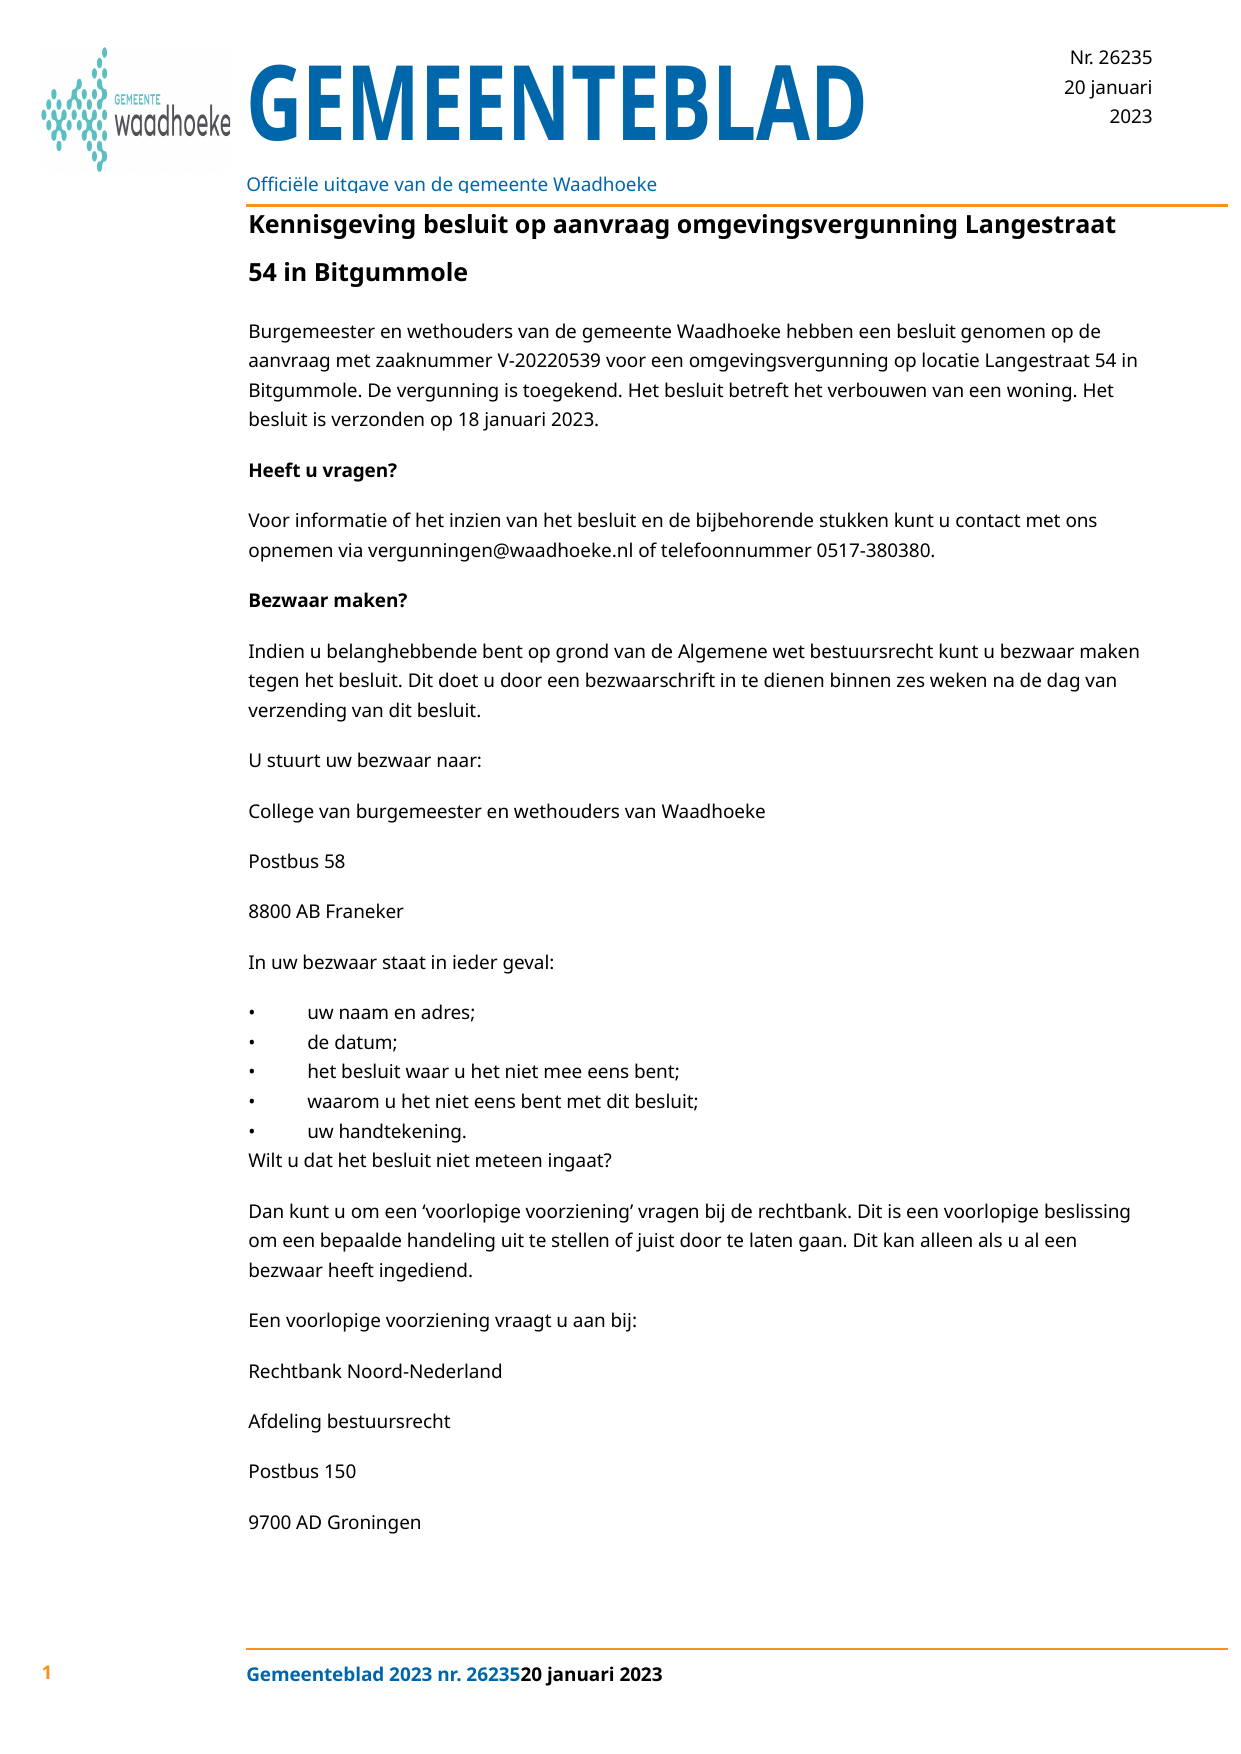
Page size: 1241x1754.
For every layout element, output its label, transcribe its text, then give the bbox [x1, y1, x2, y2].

list uw handtekening. [248, 1118, 1152, 1144]
list waarom u het niet eens bent met dit besluit; [248, 1088, 1152, 1114]
picture [41, 47, 231, 172]
text U stuurt uw bezwaar naar: [248, 747, 1152, 773]
text Kennisgeving besluit op aanvraag omgevingsvergunning Langestraat 54 in Bitgummole [248, 207, 1152, 288]
text Dan kunt u om een ‘voorlopige voorziening’ vragen bij de rechtbank. Dit is een voorlopige beslissing om een bepaalde handeling uit te stellen of juist door te laten gaan. Dit kan alleen als u al een bezwaar heeft ingediend. [248, 1198, 1152, 1283]
text Afdeling bestuursrecht [248, 1408, 1152, 1434]
text Voor informatie of het inzien van het besluit en de bijbehorende stukken kunt u contact met ons opnemen via vergunningen@waadhoeke.nl of telefoonnummer 0517-380380. [248, 507, 1152, 563]
text Heeft u vragen? [248, 457, 1152, 483]
text 8800 AB Franeker [248, 899, 1152, 924]
text 9700 AD Groningen [248, 1509, 1152, 1535]
text Postbus 150 [248, 1459, 1152, 1484]
text Burgemeester en wethouders van de gemeente Waadhoeke hebben een besluit genomen op de aanvraag met zaaknummer V-20220539 voor een omgevingsvergunning op locatie Langestraat 54 in Bitgummole. De vergunning is toegekend. Het besluit betreft het verbouwen van een woning. Het besluit is verzonden op 18 januari 2023. [248, 318, 1152, 432]
list de datum; [248, 1029, 1152, 1055]
text Indien u belanghebbende bent op grond van de Algemene wet bestuursrecht kunt u bezwaar maken tegen het besluit. Dit doet u door een bezwaarschrift in te dienen binnen zes weken na de dag van verzending van dit besluit. [248, 638, 1152, 723]
text Een voorlopige voorziening vraagt u aan bij: [248, 1307, 1152, 1333]
text In uw bezwaar staat in ieder geval: [248, 949, 1152, 975]
text Postbus 58 [248, 848, 1152, 874]
text College van burgemeester en wethouders van Waadhoeke [248, 798, 1152, 824]
text Rechtbank Noord-Nederland [248, 1358, 1152, 1384]
text Wilt u dat het besluit niet meteen ingaat? [248, 1147, 1152, 1173]
list uw naam en adres; [248, 999, 1152, 1025]
text Bezwaar maken? [248, 587, 1152, 613]
list het besluit waar u het niet mee eens bent; [248, 1059, 1152, 1084]
